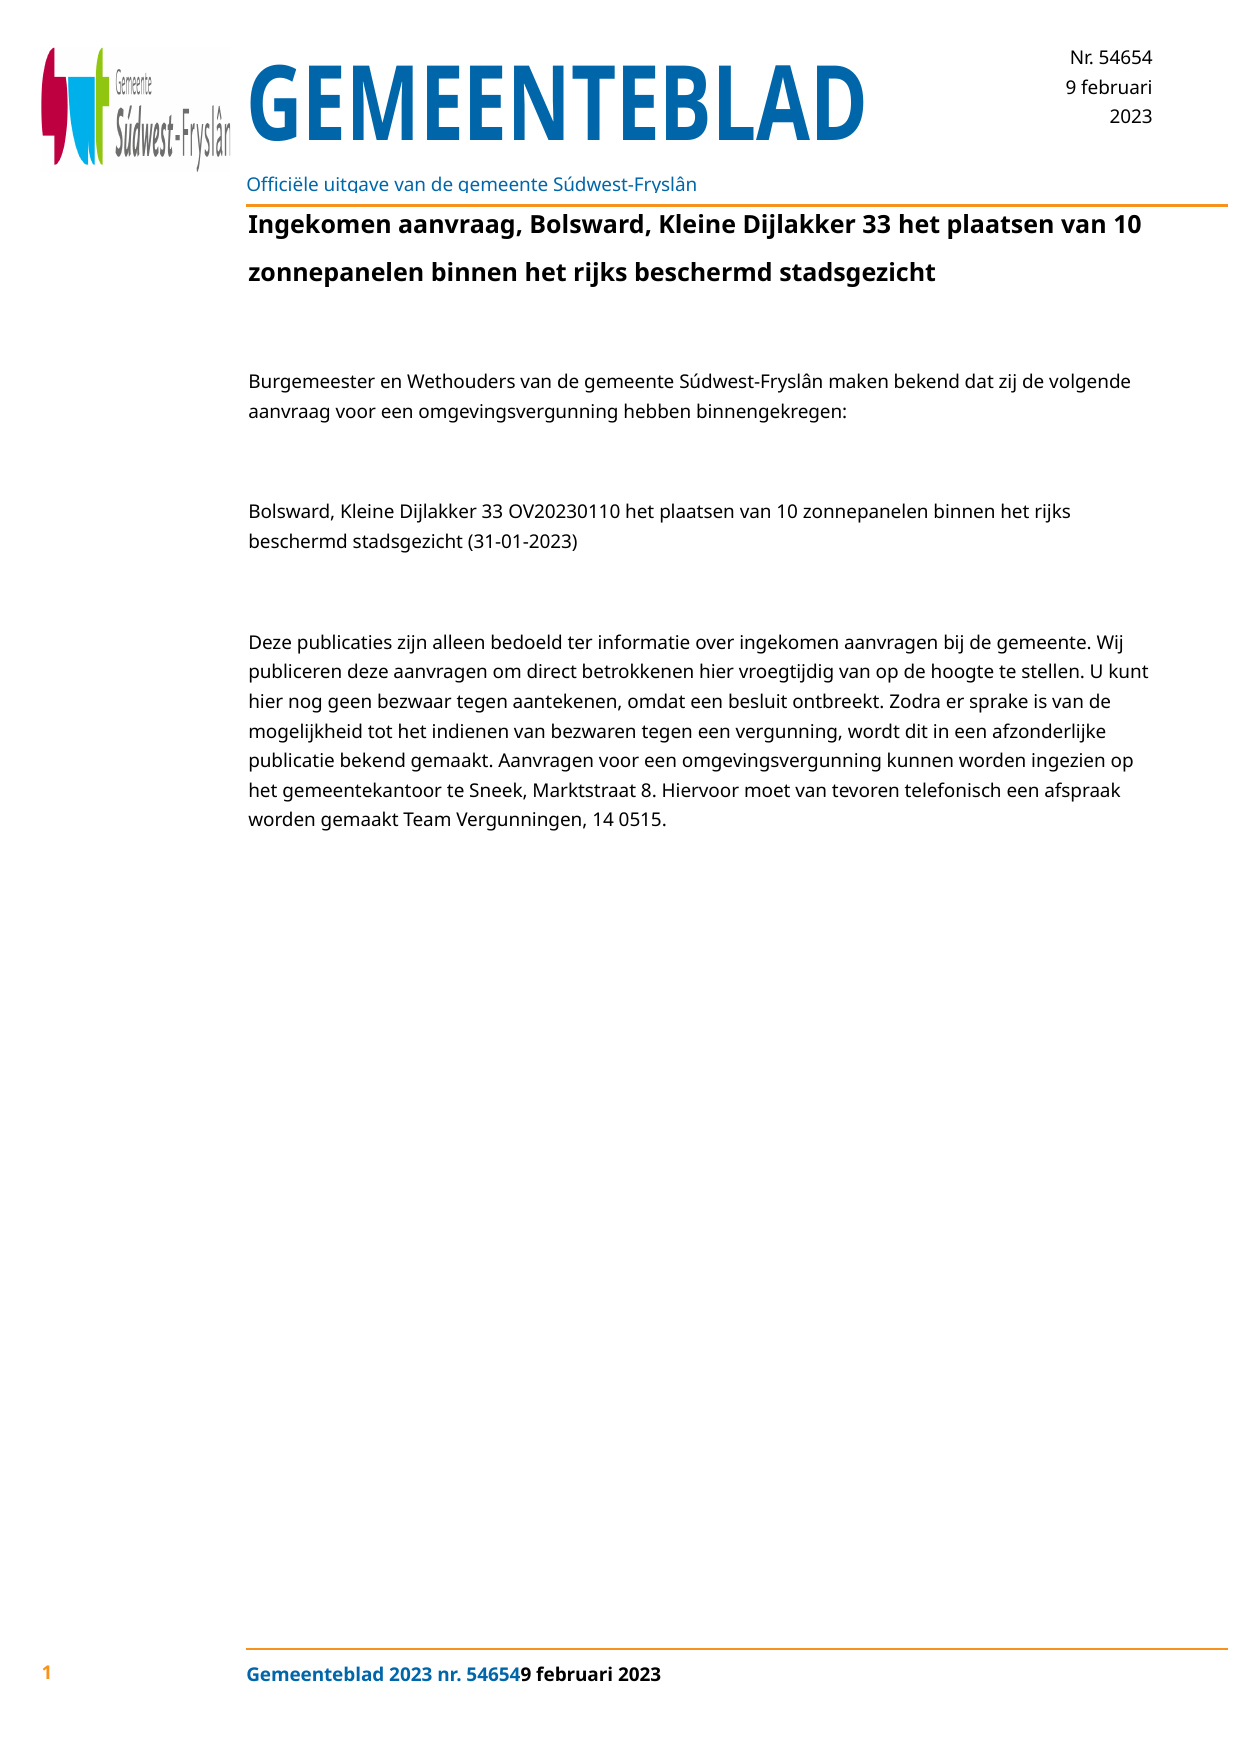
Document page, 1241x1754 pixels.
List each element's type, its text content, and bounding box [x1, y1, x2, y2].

text Ingekomen aanvraag, Bolsward, Kleine Dijlakker 33 het plaatsen van 10 zonnepanelen binnen het rijks beschermd stadsgezicht [248, 207, 1152, 288]
text Burgemeester en Wethouders van de gemeente Súdwest-Fryslân maken bekend dat zij de volgende aanvraag voor een omgevingsvergunning hebben binnengekregen: [248, 368, 1152, 424]
picture [41, 47, 231, 172]
text Bolsward, Kleine Dijlakker 33 OV20230110 het plaatsen van 10 zonnepanelen binnen het rijks beschermd stadsgezicht (31-01-2023) [248, 499, 1152, 554]
text Deze publicaties zijn alleen bedoeld ter informatie over ingekomen aanvragen bij de gemeente. Wij publiceren deze aanvragen om direct betrokkenen hier vroegtijdig van op de hoogte te stellen. U kunt hier nog geen bezwaar tegen aantekenen, omdat een besluit ontbreekt. Zodra er sprake is van de mogelijkheid tot het indienen van bezwaren tegen een vergunning, wordt dit in een afzonderlijke publicatie bekend gemaakt. Aanvragen voor een omgevingsvergunning kunnen worden ingezien op het gemeentekantoor te Sneek, Marktstraat 8. Hiervoor moet van tevoren telefonisch een afspraak worden gemaakt Team Vergunningen, 14 0515. [248, 629, 1152, 832]
